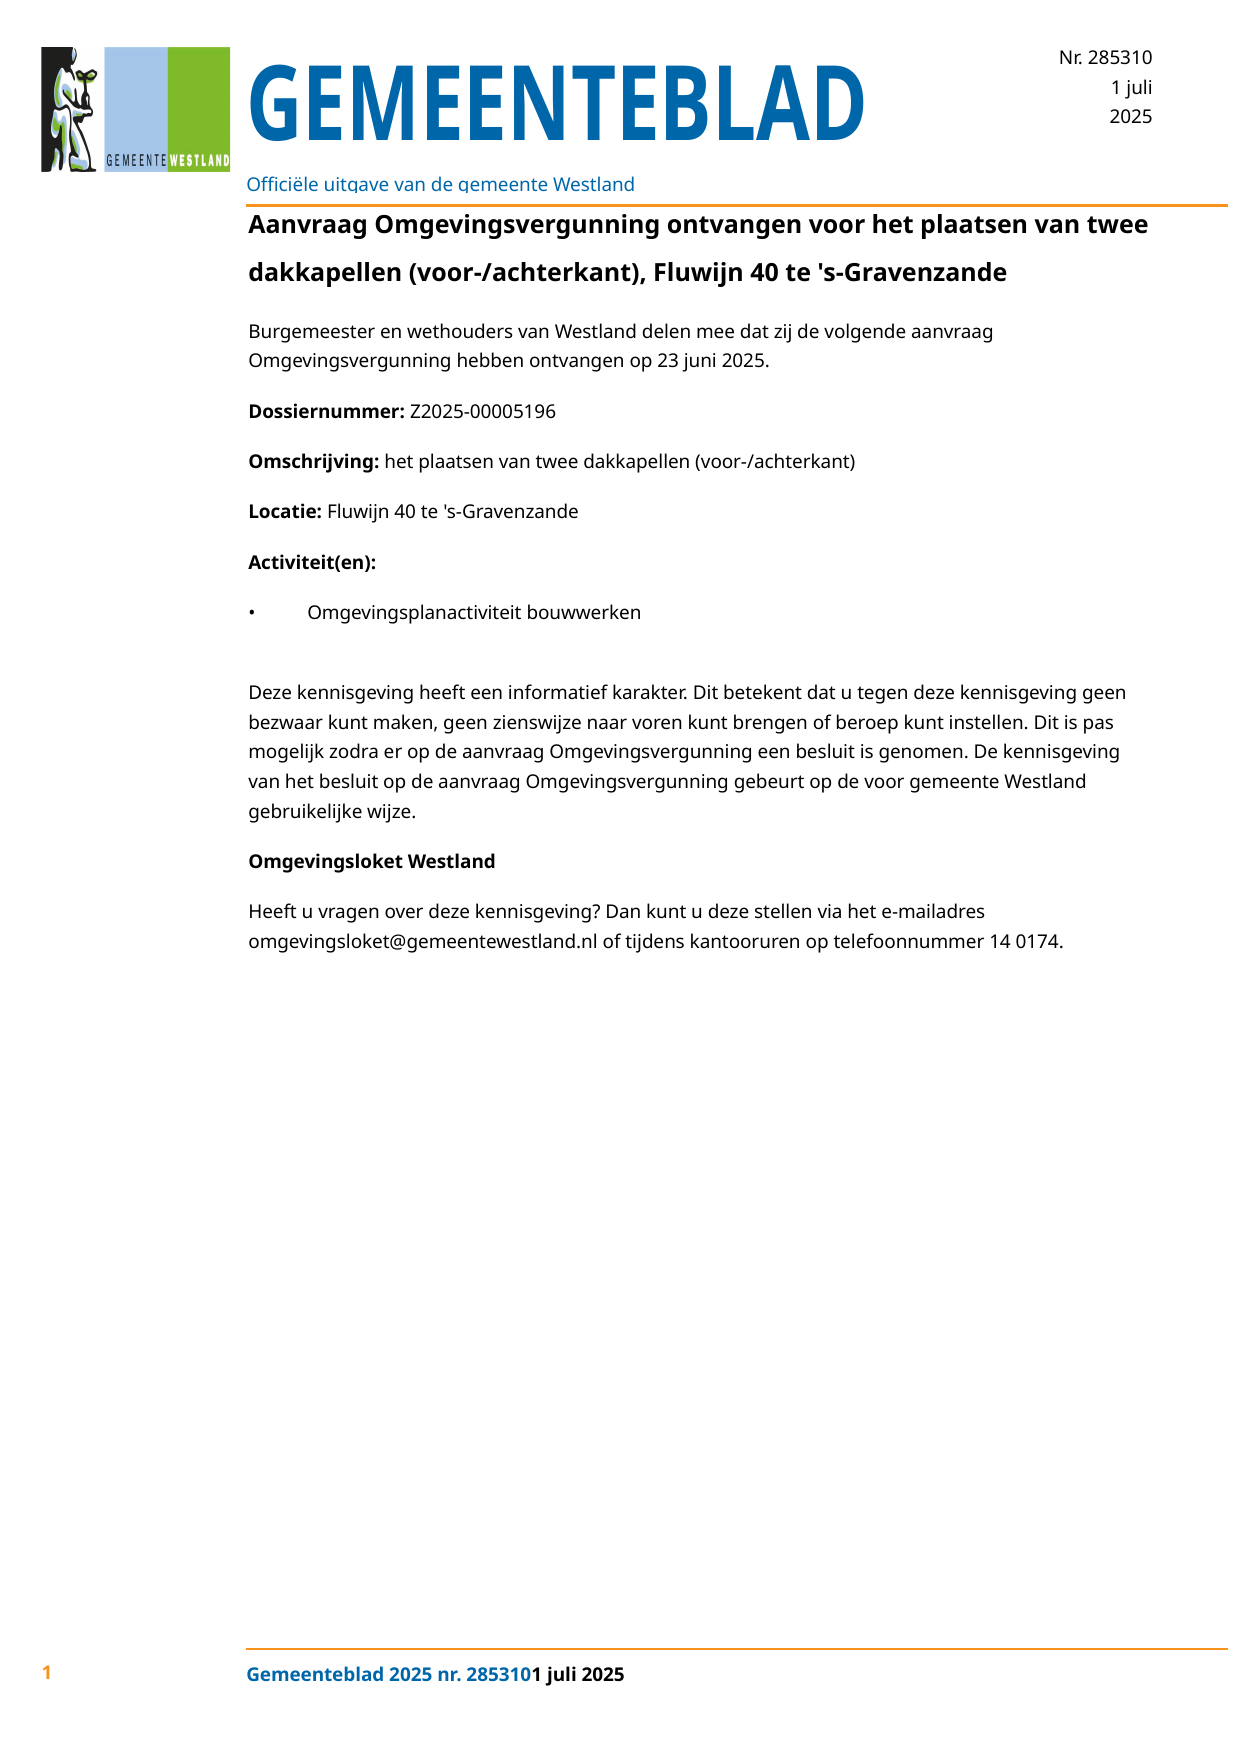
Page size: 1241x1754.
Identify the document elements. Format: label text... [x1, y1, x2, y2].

text Activiteit(en): [248, 549, 1152, 575]
picture [41, 47, 231, 172]
text Dossiernummer: Z2025-00005196 [248, 398, 1152, 424]
text Burgemeester en wethouders van Westland delen mee dat zij de volgende aanvraag Omgevingsvergunning hebben ontvangen op 23 juni 2025. [248, 318, 1152, 373]
text Aanvraag Omgevingsvergunning ontvangen voor het plaatsen van twee dakkapellen (voor-/achterkant), Fluwijn 40 te 's-Gravenzande [248, 207, 1152, 288]
text Locatie: Fluwijn 40 te 's-Gravenzande [248, 499, 1152, 524]
text Omschrijving: het plaatsen van twee dakkapellen (voor-/achterkant) [248, 448, 1152, 474]
list Omgevingsplanactiviteit bouwwerken [248, 599, 1152, 625]
text Heeft u vragen over deze kennisgeving? Dan kunt u deze stellen via het e-mailadres omgevingsloket@gemeentewestland.nl of tijdens kantooruren op telefoonnummer 14 0174. [248, 899, 1152, 954]
text Deze kennisgeving heeft een informatief karakter. Dit betekent dat u tegen deze kennisgeving geen bezwaar kunt maken, geen zienswijze naar voren kunt brengen of beroep kunt instellen. Dit is pas mogelijk zodra er op de aanvraag Omgevingsvergunning een besluit is genomen. De kennisgeving van het besluit op de aanvraag Omgevingsvergunning gebeurt op de voor gemeente Westland gebruikelijke wijze. [248, 679, 1152, 824]
text Omgevingsloket Westland [248, 848, 1152, 874]
